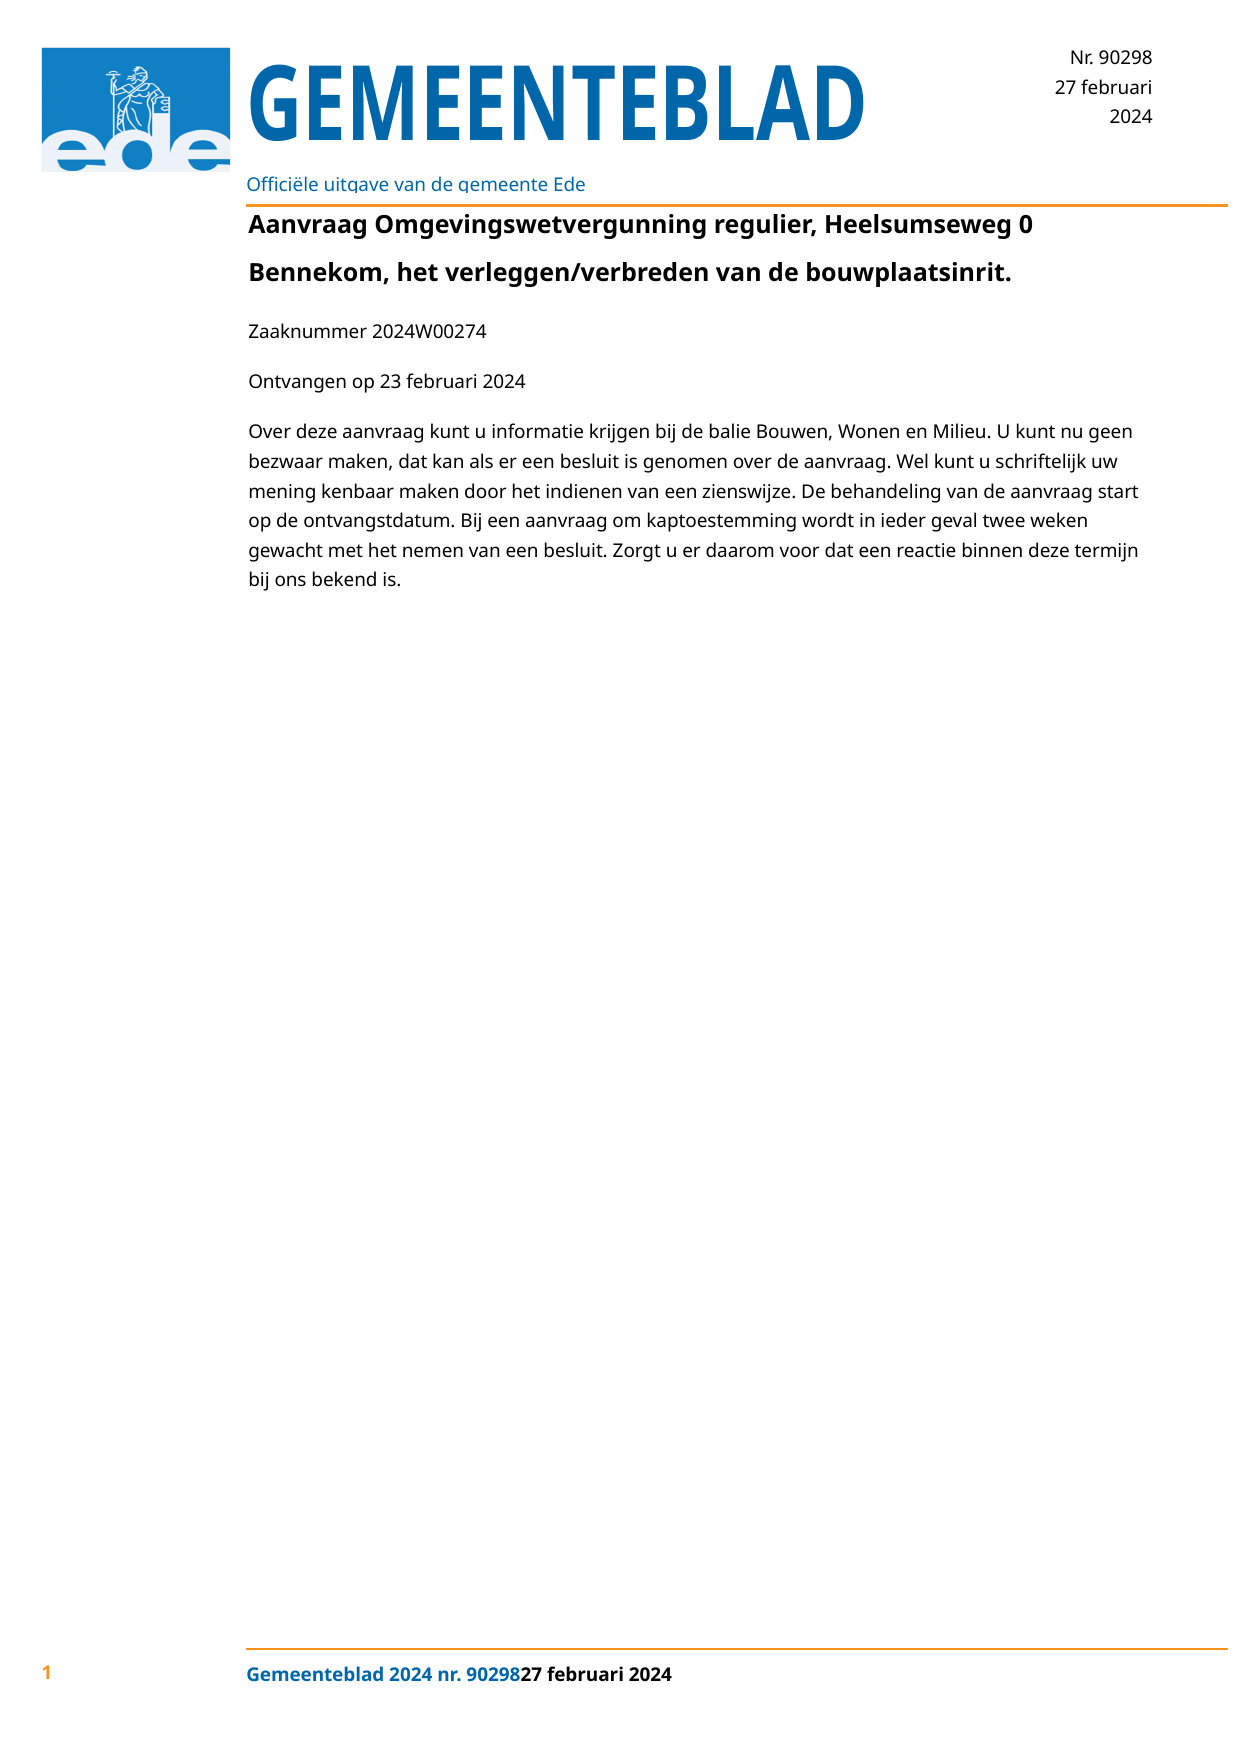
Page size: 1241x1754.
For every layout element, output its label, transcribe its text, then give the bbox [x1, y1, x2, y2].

text Over deze aanvraag kunt u informatie krijgen bij de balie Bouwen, Wonen en Milieu. U kunt nu geen bezwaar maken, dat kan als er een besluit is genomen over de aanvraag. Wel kunt u schriftelijk uw mening kenbaar maken door het indienen van een zienswijze. De behandeling van de aanvraag start op de ontvangstdatum. Bij een aanvraag om kaptoestemming wordt in ieder geval twee weken gewacht met het nemen van een besluit. Zorgt u er daarom voor dat een reactie binnen deze termijn bij ons bekend is. [248, 419, 1152, 592]
text Aanvraag Omgevingswetvergunning regulier, Heelsumseweg 0 Bennekom, het verleggen/verbreden van de bouwplaatsinrit. [248, 207, 1152, 288]
text Ontvangen op 23 februari 2024 [248, 368, 1152, 394]
text Zaaknummer 2024W00274 [248, 318, 1152, 344]
picture [41, 47, 231, 172]
